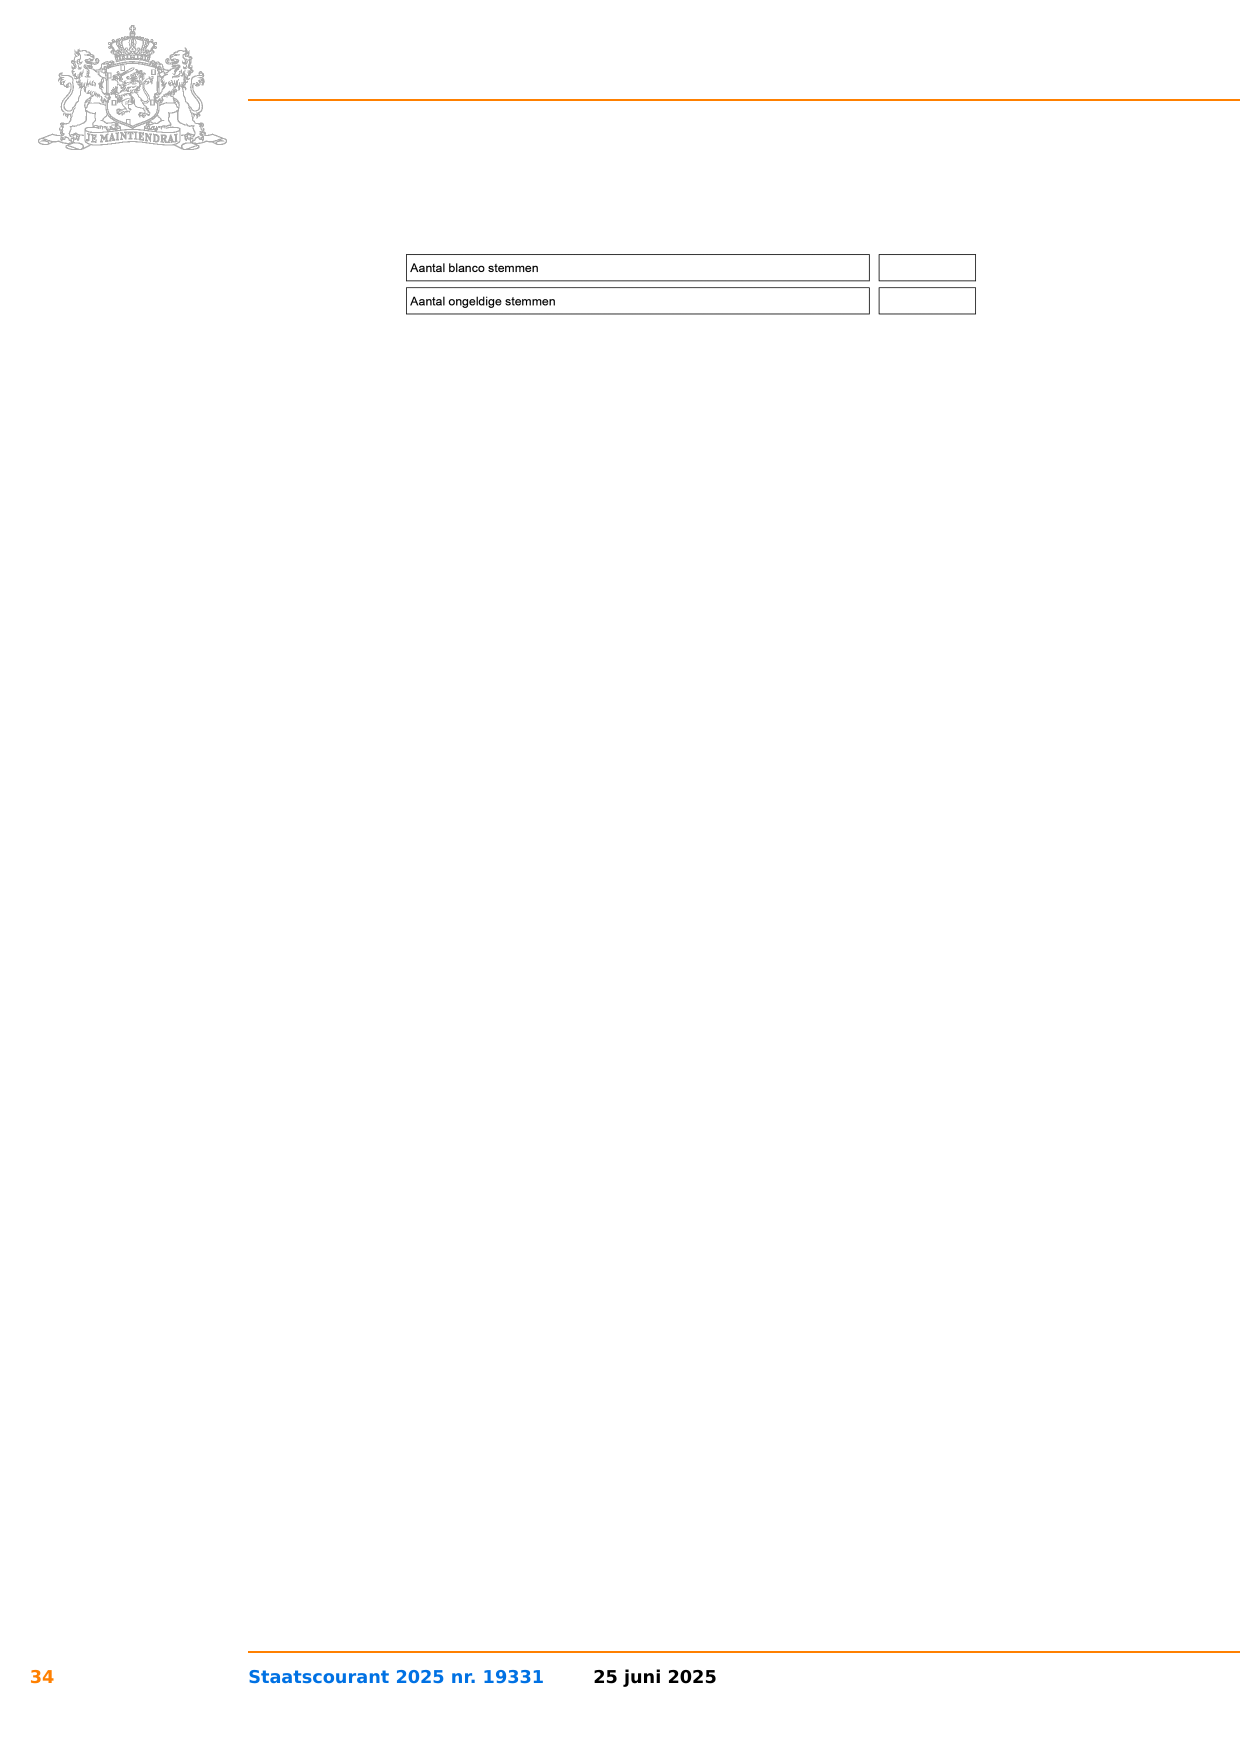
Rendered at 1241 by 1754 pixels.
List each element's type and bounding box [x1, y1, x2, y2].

picture [248, 151, 1134, 1298]
picture [38, 25, 227, 150]
